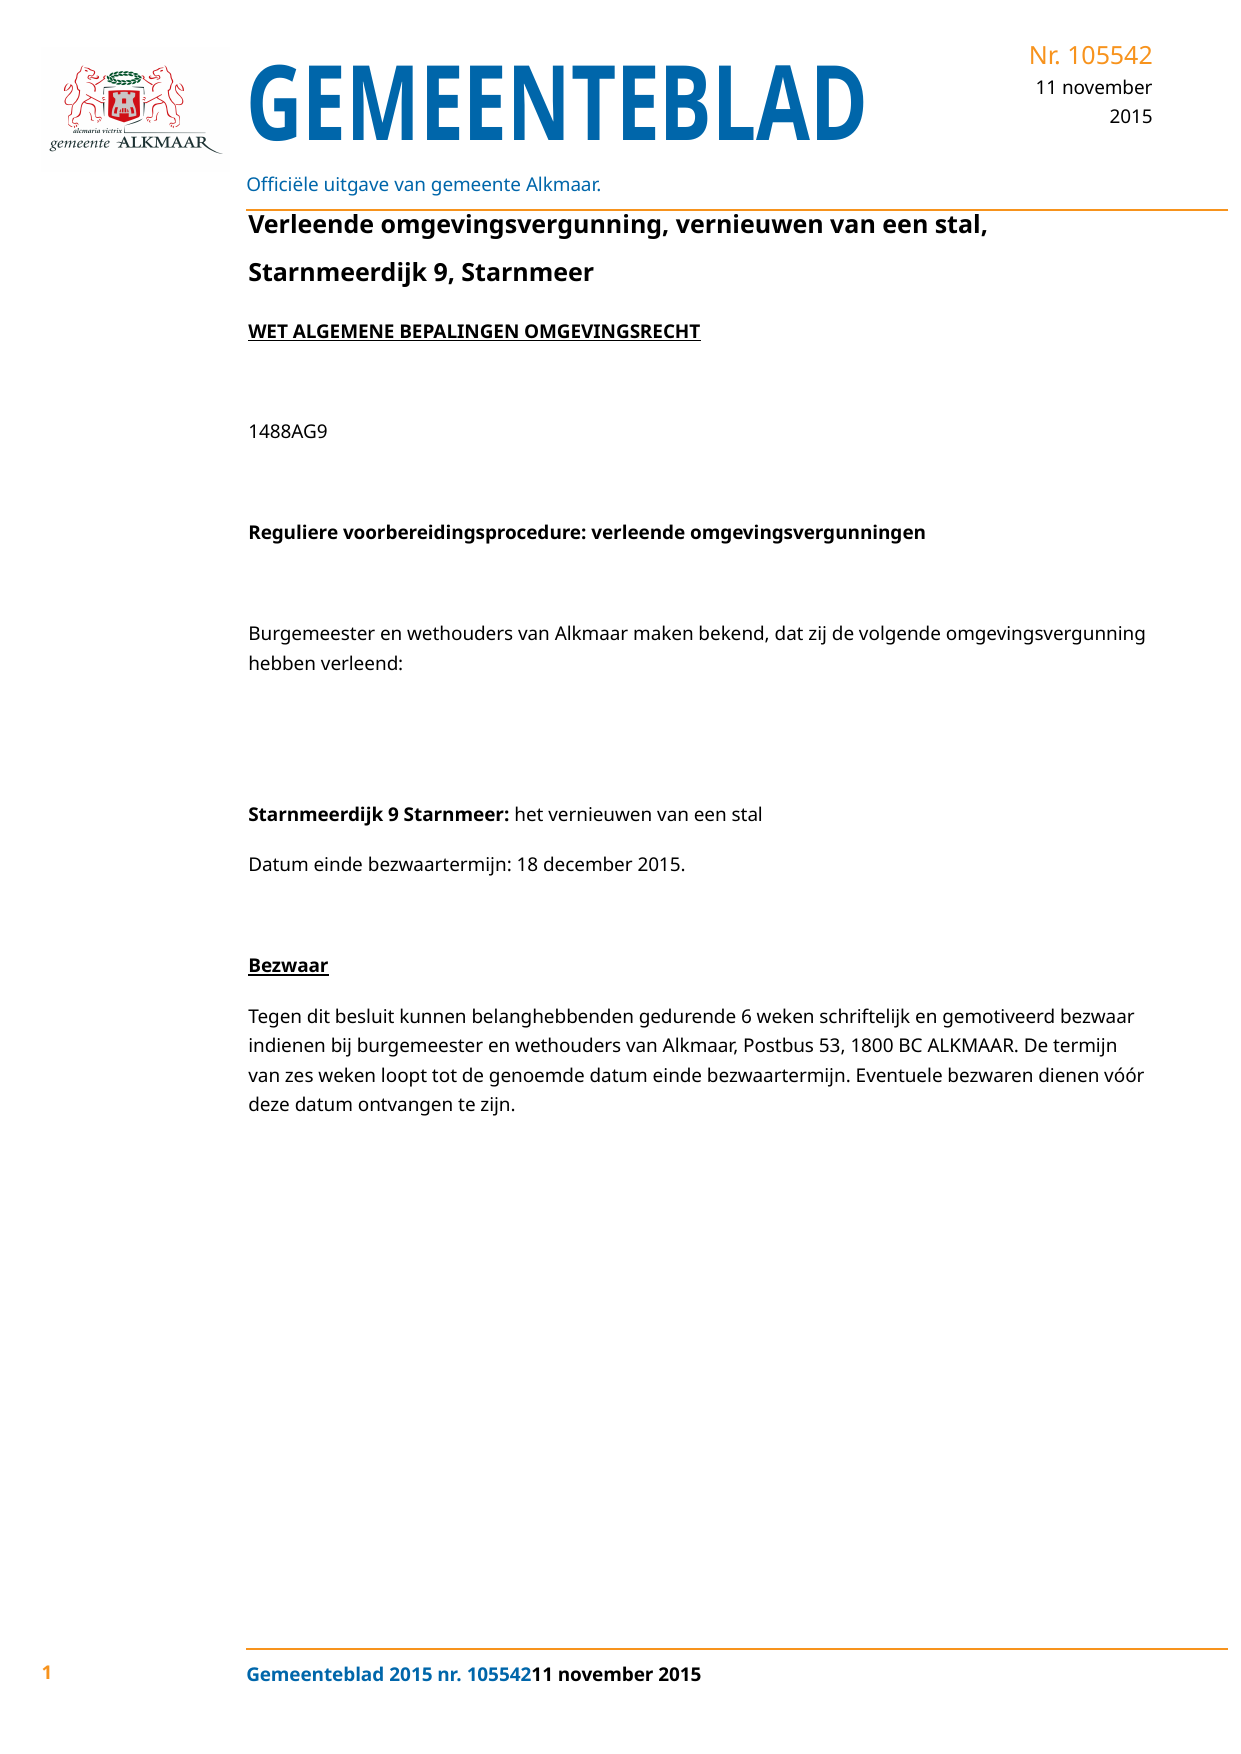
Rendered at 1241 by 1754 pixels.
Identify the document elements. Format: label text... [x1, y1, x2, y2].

text Datum einde bezwaartermijn: 18 december 2015. [248, 852, 1152, 877]
text Tegen dit besluit kunnen belanghebbenden gedurende 6 weken schriftelijk en gemotiveerd bezwaar indienen bij burgemeester en wethouders van Alkmaar, Postbus 53, 1800 BC ALKMAAR. De termijn van zes weken loopt tot de genoemde datum einde bezwaartermijn. Eventuele bezwaren dienen vóór deze datum ontvangen te zijn. [248, 1003, 1152, 1117]
text Reguliere voorbereidingsprocedure: verleende omgevingsvergunningen [248, 519, 1152, 545]
text Verleende omgevingsvergunning, vernieuwen van een stal, Starnmeerdijk 9, Starnmeer [248, 211, 1152, 288]
text 1488AG9 [248, 419, 1152, 444]
text WET ALGEMENE BEPALINGEN OMGEVINGSRECHT [248, 318, 1152, 344]
text Burgemeester en wethouders van Alkmaar maken bekend, dat zij de volgende omgevingsvergunning hebben verleend: [248, 620, 1152, 676]
picture [41, 47, 231, 172]
text Starnmeerdijk 9 Starnmeer: het vernieuwen van een stal [248, 801, 1152, 827]
text Bezwaar [248, 952, 1152, 978]
